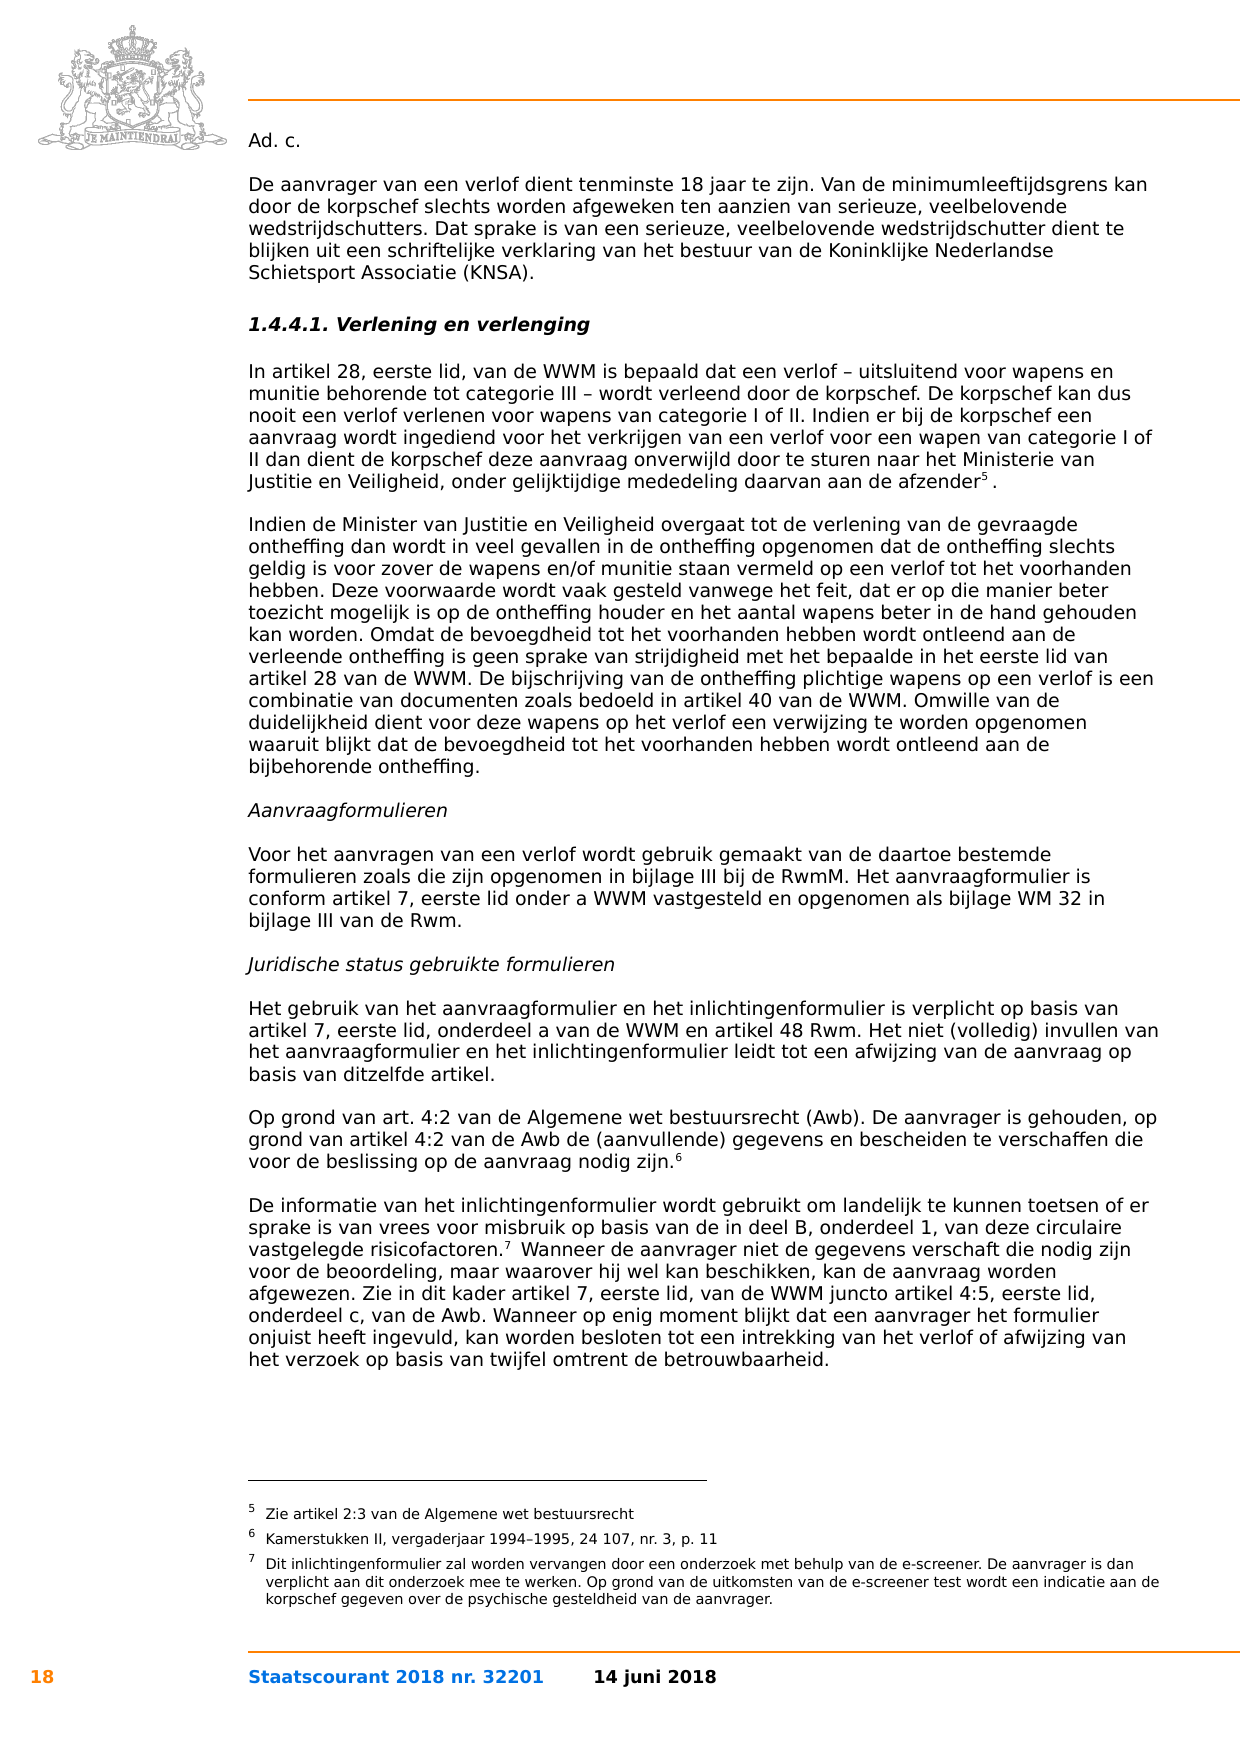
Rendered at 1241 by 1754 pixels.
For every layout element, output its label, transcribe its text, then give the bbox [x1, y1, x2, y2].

text Kamerstukken II, vergaderjaar 1994–1995, 24 107, nr. 3, p. 11 [248, 1527, 1163, 1549]
picture [38, 25, 227, 150]
text Indien de Minister van Justitie en Veiligheid overgaat tot de verlening van de gevraagde ontheffing dan wordt in veel gevallen in de ontheffing opgenomen dat de ontheffing slechts geldig is voor zover de wapens en/of munitie staan vermeld op een verlof tot het voorhanden hebben. Deze voorwaarde wordt vaak gesteld vanwege het feit, dat er op die manier beter toezicht mogelijk is op de ontheffing houder en het aantal wapens beter in de hand gehouden kan worden. Omdat de bevoegdheid tot het voorhanden hebben wordt ontleend aan de verleende ontheffing is geen sprake van strijdigheid met het bepaalde in het eerste lid van artikel 28 van de WWM. De bijschrijving van de ontheffing plichtige wapens op een verlof is een combinatie van documenten zoals bedoeld in artikel 40 van de WWM. Omwille van de duidelijkheid dient voor deze wapens op het verlof een verwijzing te worden opgenomen waaruit blijkt dat de bevoegdheid tot het voorhanden hebben wordt ontleend aan de bijbehorende ontheffing. [248, 514, 1163, 778]
text Dit inlichtingenformulier zal worden vervangen door een onderzoek met behulp van de e-screener. De aanvrager is dan verplicht aan dit onderzoek mee te werken. Op grond van de uitkomsten van de e-screener test wordt een indicatie aan de korpschef gegeven over de psychische gesteldheid van de aanvrager. [248, 1552, 1163, 1608]
text De aanvrager van een verlof dient tenminste 18 jaar te zijn. Van de minimumleeftijdsgrens kan door de korpschef slechts worden afgeweken ten aanzien van serieuze, veelbelovende wedstrijdschutters. Dat sprake is van een serieuze, veelbelovende wedstrijdschutter dient te blijken uit een schriftelijke verklaring van het bestuur van de Koninklijke Nederlandse Schietsport Associatie (KNSA). [248, 174, 1163, 284]
text Op grond van art. 4:2 van de Algemene wet bestuursrecht (Awb). De aanvrager is gehouden, op grond van artikel 4:2 van de Awb de (aanvullende) gegevens en bescheiden te verschaffen die voor de beslissing op de aanvraag nodig zijn. [248, 1107, 1163, 1173]
text Zie artikel 2:3 van de Algemene wet bestuursrecht [248, 1502, 1163, 1524]
text Het gebruik van het aanvraagformulier en het inlichtingenformulier is verplicht op basis van artikel 7, eerste lid, onderdeel a van de WWM en artikel 48 Rwm. Het niet (volledig) invullen van het aanvraagformulier en het inlichtingenformulier leidt tot een afwijzing van de aanvraag op basis van ditzelfde artikel. [248, 997, 1163, 1085]
text In artikel 28, eerste lid, van de WWM is bepaald dat een verlof – uitsluitend voor wapens en munitie behorende tot categorie III – wordt verleend door de korpschef. De korpschef kan dus nooit een verlof verlenen voor wapens van categorie I of II. Indien er bij de korpschef een aanvraag wordt ingediend voor het verkrijgen van een verlof voor een wapen van categorie I of II dan dient de korpschef deze aanvraag onverwijld door te sturen naar het Ministerie van Justitie en Veiligheid, onder gelijktijdige mededeling daarvan aan de afzender. [248, 361, 1163, 492]
subtitle Aanvraagformulieren [248, 800, 1163, 822]
text De informatie van het inlichtingenformulier wordt gebruikt om landelijk te kunnen toetsen of er sprake is van vrees voor misbruik op basis van de in deel B, onderdeel 1, van deze circulaire vastgelegde risicofactoren. Wanneer de aanvrager niet de gegevens verschaft die nodig zijn voor de beoordeling, maar waarover hij wel kan beschikken, kan de aanvraag worden afgewezen. Zie in dit kader artikel 7, eerste lid, van de WWM juncto artikel 4:5, eerste lid, onderdeel c, van de Awb. Wanneer op enig moment blijkt dat een aanvrager het formulier onjuist heeft ingevuld, kan worden besloten tot een intrekking van het verlof of afwijzing van het verzoek op basis van twijfel omtrent de betrouwbaarheid. [248, 1195, 1163, 1371]
subtitle Juridische status gebruikte formulieren [248, 954, 1163, 976]
subtitle 1.4.4.1. Verlening en verlenging [248, 314, 1163, 336]
text Voor het aanvragen van een verlof wordt gebruik gemaakt van de daartoe bestemde formulieren zoals die zijn opgenomen in bijlage III bij de RwmM. Het aanvraagformulier is conform artikel 7, eerste lid onder a WWM vastgesteld en opgenomen als bijlage WM 32 in bijlage III van de Rwm. [248, 844, 1163, 932]
subtitle Ad. c. [248, 130, 1163, 152]
